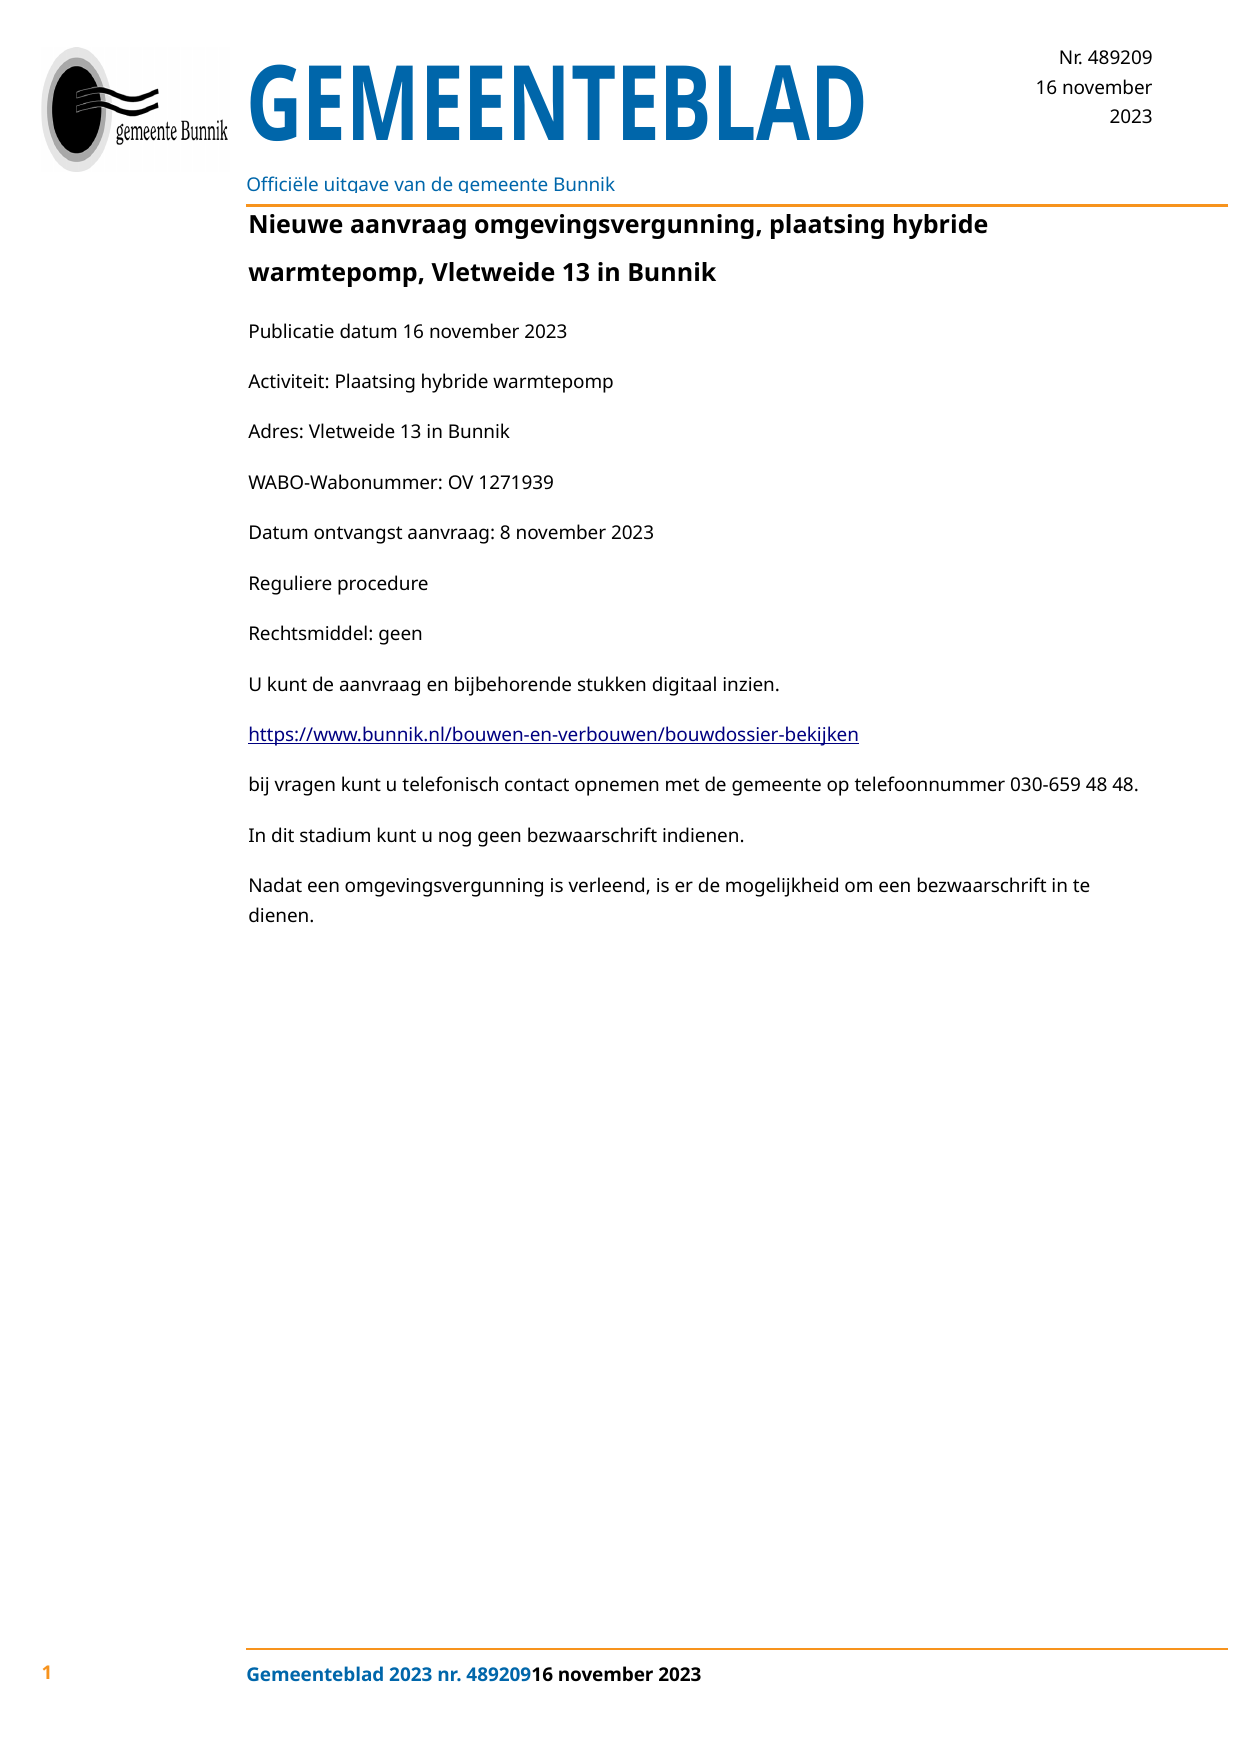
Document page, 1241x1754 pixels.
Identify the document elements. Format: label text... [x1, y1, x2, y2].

text Datum ontvangst aanvraag: 8 november 2023 [248, 519, 1152, 545]
picture [41, 47, 231, 172]
text Nieuwe aanvraag omgevingsvergunning, plaatsing hybride warmtepomp, Vletweide 13 in Bunnik [248, 207, 1152, 288]
text U kunt de aanvraag en bijbehorende stukken digitaal inzien. [248, 671, 1152, 697]
text Reguliere procedure [248, 570, 1152, 596]
text In dit stadium kunt u nog geen bezwaarschrift indienen. [248, 822, 1152, 848]
text Nadat een omgevingsvergunning is verleend, is er de mogelijkheid om een bezwaarschrift in te dienen. [248, 872, 1152, 928]
text WABO-Wabonummer: OV 1271939 [248, 469, 1152, 495]
text Adres: Vletweide 13 in Bunnik [248, 419, 1152, 444]
text Rechtsmiddel: geen [248, 620, 1152, 646]
text Activiteit: Plaatsing hybride warmtepomp [248, 368, 1152, 394]
text Publicatie datum 16 november 2023 [248, 318, 1152, 344]
text https://www.bunnik.nl/bouwen-en-verbouwen/bouwdossier-bekijken [248, 721, 1152, 747]
text bij vragen kunt u telefonisch contact opnemen met de gemeente op telefoonnummer 030-659 48 48. [248, 772, 1152, 797]
